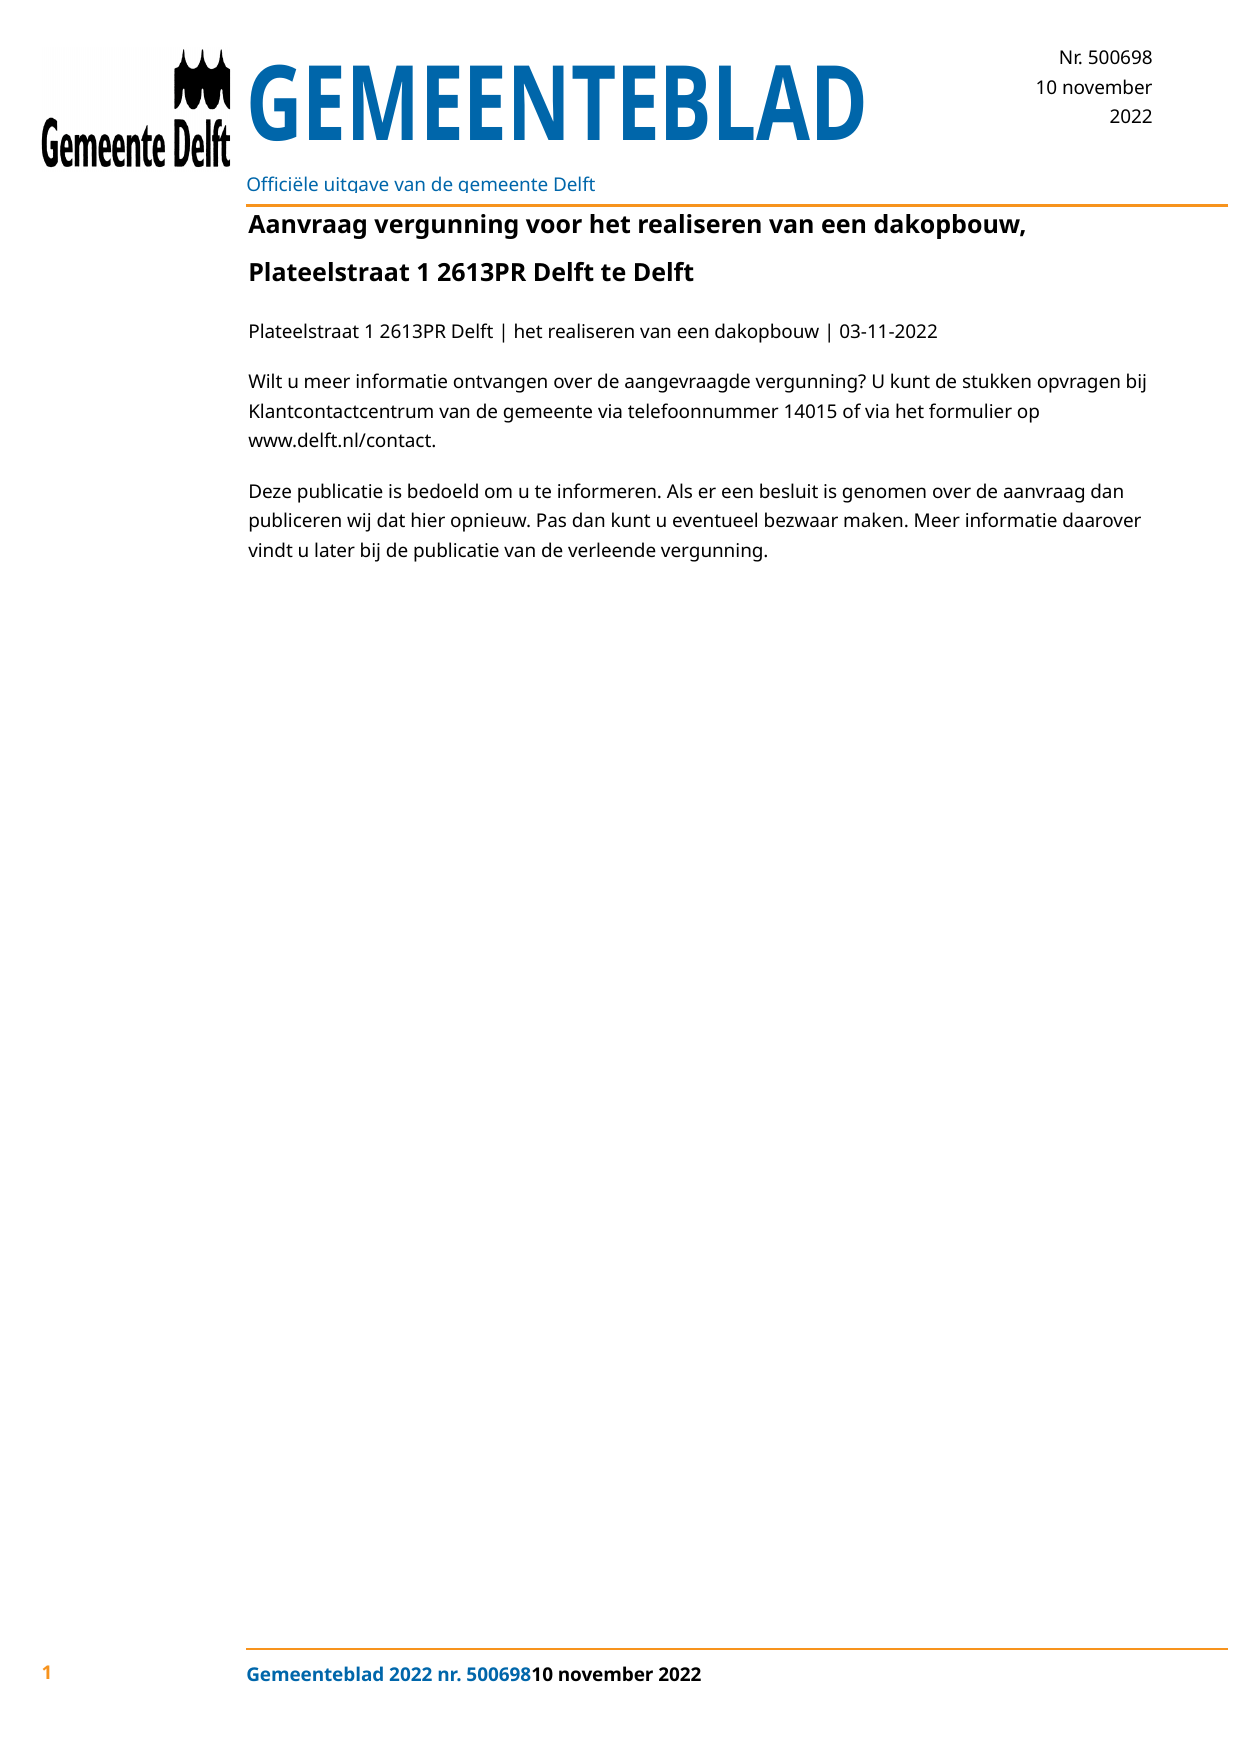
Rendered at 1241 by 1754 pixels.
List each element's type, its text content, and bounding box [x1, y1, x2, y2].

text Wilt u meer informatie ontvangen over de aangevraagde vergunning? U kunt de stukken opvragen bij Klantcontactcentrum van de gemeente via telefoonnummer 14015 of via het formulier op www.delft.nl/contact. [248, 368, 1152, 453]
picture [41, 47, 231, 172]
text Deze publicatie is bedoeld om u te informeren. Als er een besluit is genomen over de aanvraag dan publiceren wij dat hier opnieuw. Pas dan kunt u eventueel bezwaar maken. Meer informatie daarover vindt u later bij de publicatie van de verleende vergunning. [248, 478, 1152, 563]
text Plateelstraat 1 2613PR Delft | het realiseren van een dakopbouw | 03-11-2022 [248, 318, 1152, 344]
text Aanvraag vergunning voor het realiseren van een dakopbouw, Plateelstraat 1 2613PR Delft te Delft [248, 207, 1152, 288]
